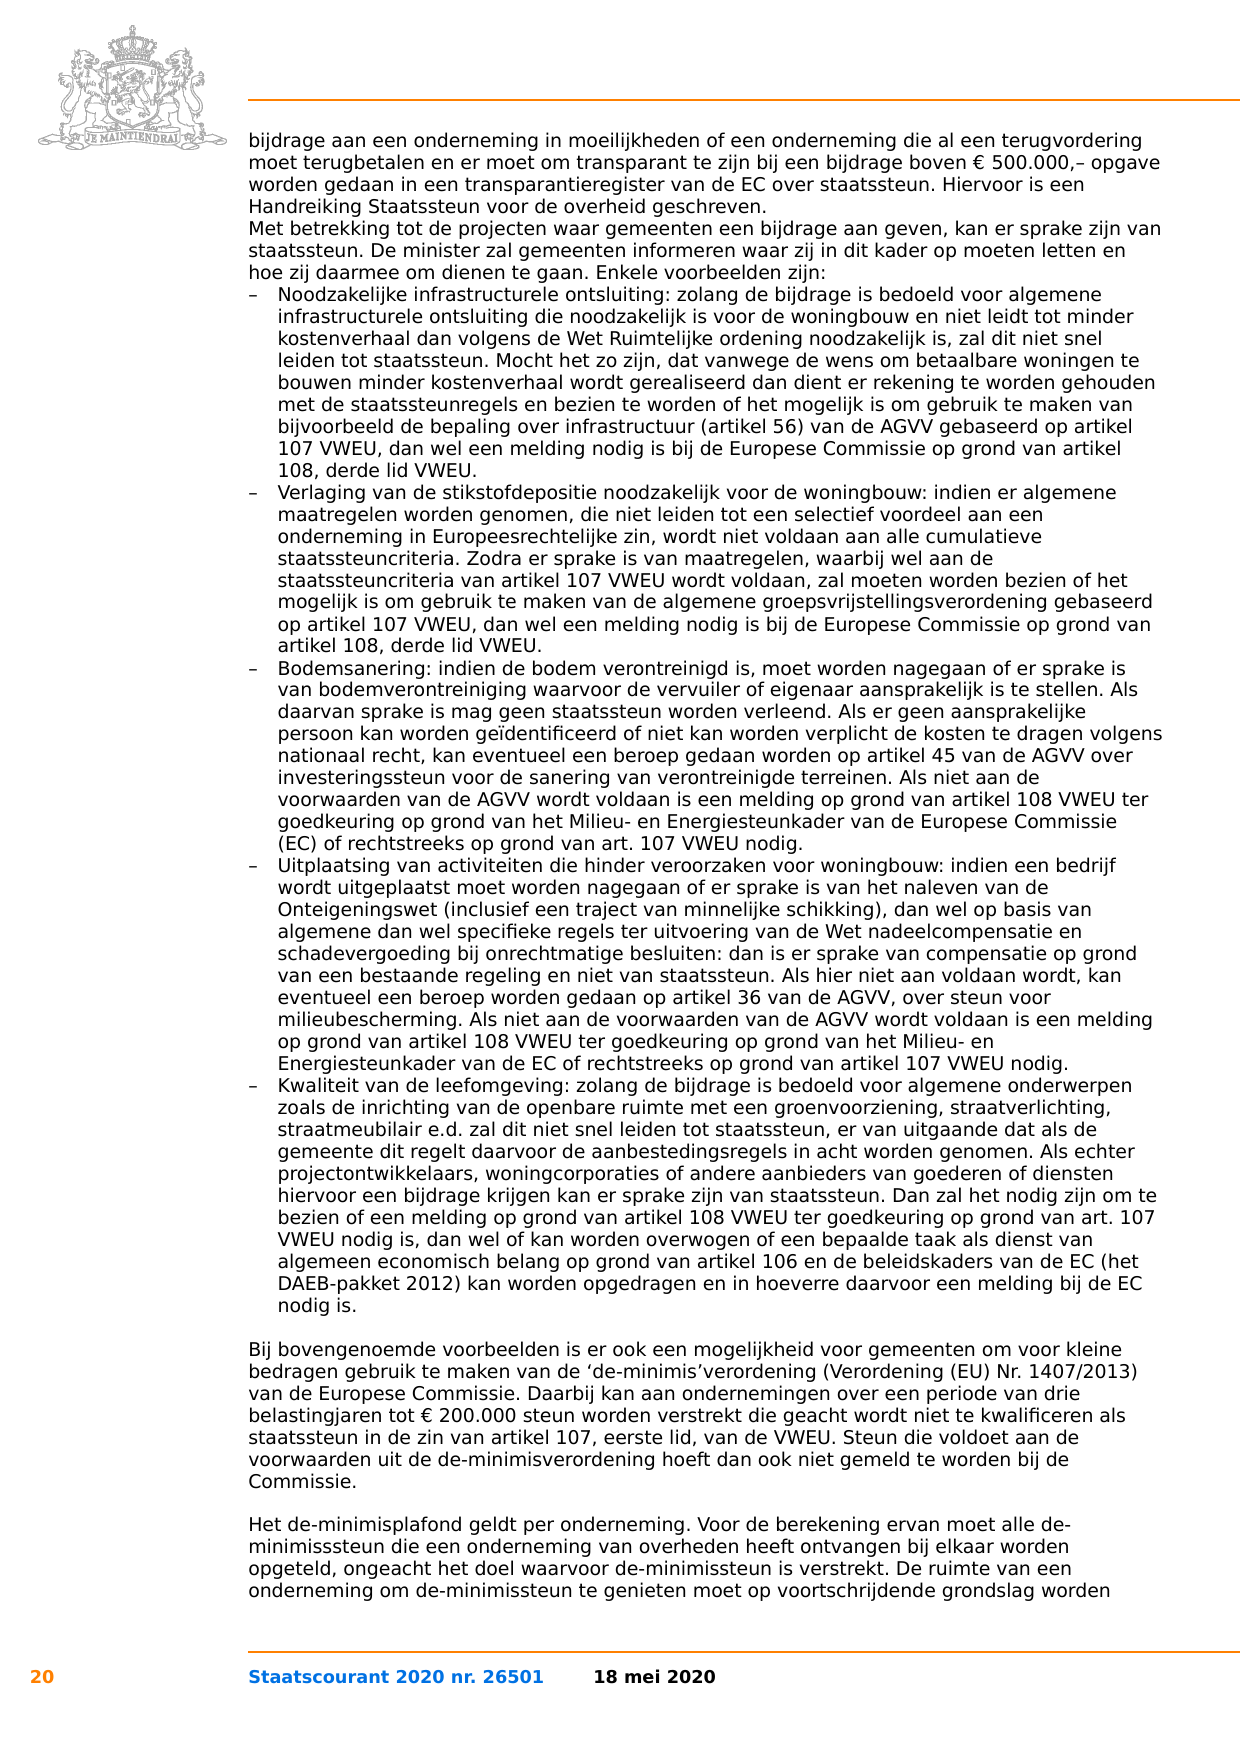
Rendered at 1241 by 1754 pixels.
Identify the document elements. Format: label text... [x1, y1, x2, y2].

text – Verlaging van de stikstofdepositie noodzakelijk voor de woningbouw: indien er algemene maatregelen worden genomen, die niet leiden tot een selectief voordeel aan een onderneming in Europeesrechtelijke zin, wordt niet voldaan aan alle cumulatieve staatssteuncriteria. Zodra er sprake is van maatregelen, waarbij wel aan de staatssteuncriteria van artikel 107 VWEU wordt voldaan, zal moeten worden bezien of het mogelijk is om gebruik te maken van de algemene groepsvrijstellingsverordening gebaseerd op artikel 107 VWEU, dan wel een melding nodig is bij de Europese Commissie op grond van artikel 108, derde lid VWEU. [248, 482, 1163, 657]
text – Uitplaatsing van activiteiten die hinder veroorzaken voor woningbouw: indien een bedrijf wordt uitgeplaatst moet worden nagegaan of er sprake is van het naleven van de Onteigeningswet (inclusief een traject van minnelijke schikking), dan wel op basis van algemene dan wel specifieke regels ter uitvoering van de Wet nadeelcompensatie en schadevergoeding bij onrechtmatige besluiten: dan is er sprake van compensatie op grond van een bestaande regeling en niet van staatssteun. Als hier niet aan voldaan wordt, kan eventueel een beroep worden gedaan op artikel 36 van de AGVV, over steun voor milieubescherming. Als niet aan de voorwaarden van de AGVV wordt voldaan is een melding op grond van artikel 108 VWEU ter goedkeuring op grond van het Milieu- en Energiesteunkader van de EC of rechtstreeks op grond van artikel 107 VWEU nodig. [248, 855, 1163, 1075]
text – Bodemsanering: indien de bodem verontreinigd is, moet worden nagegaan of er sprake is van bodemverontreiniging waarvoor de vervuiler of eigenaar aansprakelijk is te stellen. Als daarvan sprake is mag geen staatssteun worden verleend. Als er geen aansprakelijke persoon kan worden geïdentificeerd of niet kan worden verplicht de kosten te dragen volgens nationaal recht, kan eventueel een beroep gedaan worden op artikel 45 van de AGVV over investeringssteun voor de sanering van verontreinigde terreinen. Als niet aan de voorwaarden van de AGVV wordt voldaan is een melding op grond van artikel 108 VWEU ter goedkeuring op grond van het Milieu- en Energiesteunkader van de Europese Commissie (EC) of rechtstreeks op grond van art. 107 VWEU nodig. [248, 657, 1163, 855]
text Het de-minimisplafond geldt per onderneming. Voor de berekening ervan moet alle de-minimisssteun die een onderneming van overheden heeft ontvangen bij elkaar worden opgeteld, ongeacht het doel waarvoor de-minimissteun is verstrekt. De ruimte van een onderneming om de-minimissteun te genieten moet op voortschrijdende grondslag worden [248, 1514, 1163, 1602]
text – Kwaliteit van de leefomgeving: zolang de bijdrage is bedoeld voor algemene onderwerpen zoals de inrichting van de openbare ruimte met een groenvoorziening, straatverlichting, straatmeubilair e.d. zal dit niet snel leiden tot staatssteun, er van uitgaande dat als de gemeente dit regelt daarvoor de aanbestedingsregels in acht worden genomen. Als echter projectontwikkelaars, woningcorporaties of andere aanbieders van goederen of diensten hiervoor een bijdrage krijgen kan er sprake zijn van staatssteun. Dan zal het nodig zijn om te bezien of een melding op grond van artikel 108 VWEU ter goedkeuring op grond van art. 107 VWEU nodig is, dan wel of kan worden overwogen of een bepaalde taak als dienst van algemeen economisch belang op grond van artikel 106 en de beleidskaders van de EC (het DAEB-pakket 2012) kan worden opgedragen en in hoeverre daarvoor een melding bij de EC nodig is. [248, 1075, 1163, 1317]
picture [38, 25, 227, 150]
text Met betrekking tot de projecten waar gemeenten een bijdrage aan geven, kan er sprake zijn van staatssteun. De minister zal gemeenten informeren waar zij in dit kader op moeten letten en hoe zij daarmee om dienen te gaan. Enkele voorbeelden zijn: [248, 218, 1163, 284]
text – Noodzakelijke infrastructurele ontsluiting: zolang de bijdrage is bedoeld voor algemene infrastructurele ontsluiting die noodzakelijk is voor de woningbouw en niet leidt tot minder kostenverhaal dan volgens de Wet Ruimtelijke ordening noodzakelijk is, zal dit niet snel leiden tot staatssteun. Mocht het zo zijn, dat vanwege de wens om betaalbare woningen te bouwen minder kostenverhaal wordt gerealiseerd dan dient er rekening te worden gehouden met de staatssteunregels en bezien te worden of het mogelijk is om gebruik te maken van bijvoorbeeld de bepaling over infrastructuur (artikel 56) van de AGVV gebaseerd op artikel 107 VWEU, dan wel een melding nodig is bij de Europese Commissie op grond van artikel 108, derde lid VWEU. [248, 284, 1163, 482]
text bijdrage aan een onderneming in moeilijkheden of een onderneming die al een terugvordering moet terugbetalen en er moet om transparant te zijn bij een bijdrage boven € 500.000,– opgave worden gedaan in een transparantieregister van de EC over staatssteun. Hiervoor is een Handreiking Staatssteun voor de overheid geschreven. [248, 130, 1163, 218]
text Bij bovengenoemde voorbeelden is er ook een mogelijkheid voor gemeenten om voor kleine bedragen gebruik te maken van de ‘de-minimis’verordening (Verordening (EU) Nr. 1407/2013) van de Europese Commissie. Daarbij kan aan ondernemingen over een periode van drie belastingjaren tot € 200.000 steun worden verstrekt die geacht wordt niet te kwalificeren als staatssteun in de zin van artikel 107, eerste lid, van de VWEU. Steun die voldoet aan de voorwaarden uit de de-minimisverordening hoeft dan ook niet gemeld te worden bij de Commissie. [248, 1339, 1163, 1492]
